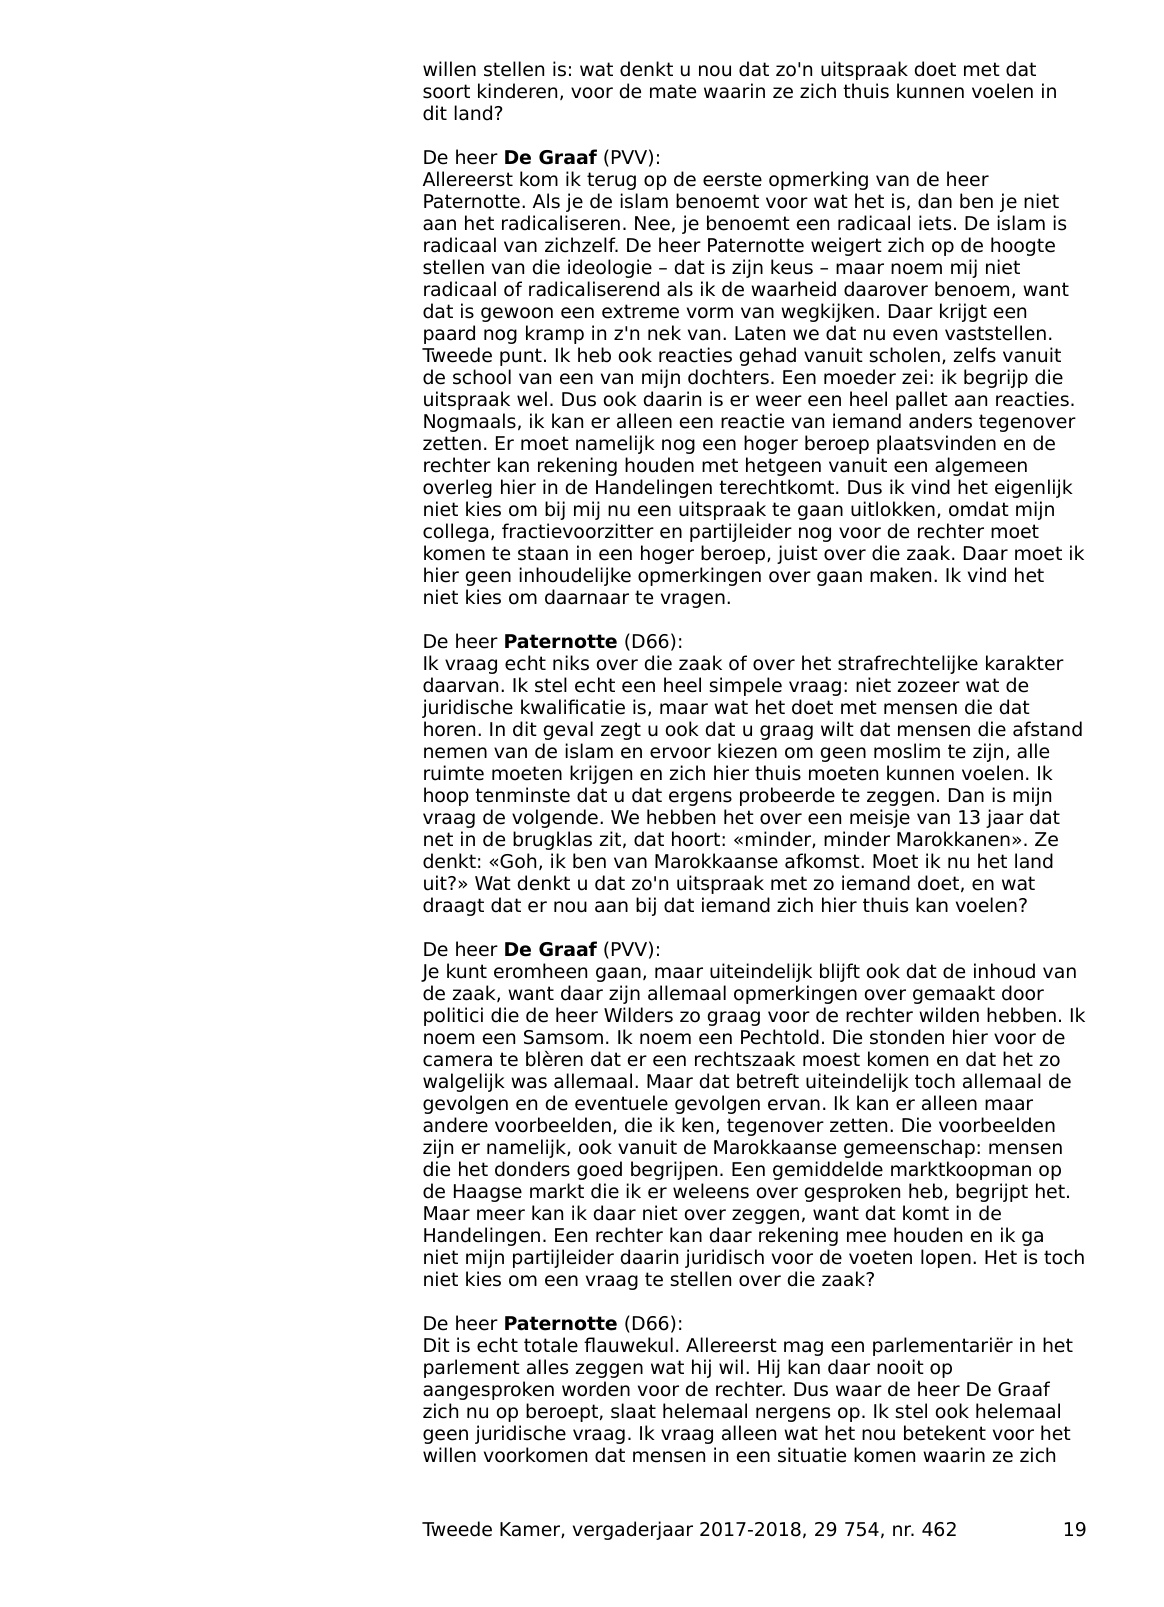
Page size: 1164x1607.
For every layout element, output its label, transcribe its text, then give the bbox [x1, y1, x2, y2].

text De heer De Graaf (PVV): [422, 939, 1087, 961]
text Dit is echt totale flauwekul. Allereerst mag een parlementariër in het parlement alles zeggen wat hij wil. Hij kan daar nooit op aangesproken worden voor de rechter. Dus waar de heer De Graaf zich nu op beroept, slaat helemaal nergens op. Ik stel ook helemaal geen juridische vraag. Ik vraag alleen wat het nou betekent voor het willen voorkomen dat mensen in een situatie komen waarin ze zich [422, 1335, 1087, 1467]
text De heer Paternotte (D66): [422, 631, 1087, 653]
text De heer De Graaf (PVV): [422, 147, 1087, 169]
text Tweede punt. Ik heb ook reacties gehad vanuit scholen, zelfs vanuit de school van een van mijn dochters. Een moeder zei: ik begrijp die uitspraak wel. Dus ook daarin is er weer een heel pallet aan reacties. Nogmaals, ik kan er alleen een reactie van iemand anders tegenover zetten. Er moet namelijk nog een hoger beroep plaatsvinden en de rechter kan rekening houden met hetgeen vanuit een algemeen overleg hier in de Handelingen terechtkomt. Dus ik vind het eigenlijk niet kies om bij mij nu een uitspraak te gaan uitlokken, omdat mijn collega, fractievoorzitter en partijleider nog voor de rechter moet komen te staan in een hoger beroep, juist over die zaak. Daar moet ik hier geen inhoudelijke opmerkingen over gaan maken. Ik vind het niet kies om daarnaar te vragen. [422, 345, 1087, 609]
text willen stellen is: wat denkt u nou dat zo'n uitspraak doet met dat soort kinderen, voor de mate waarin ze zich thuis kunnen voelen in dit land? [422, 59, 1087, 125]
text Allereerst kom ik terug op de eerste opmerking van de heer Paternotte. Als je de islam benoemt voor wat het is, dan ben je niet aan het radicaliseren. Nee, je benoemt een radicaal iets. De islam is radicaal van zichzelf. De heer Paternotte weigert zich op de hoogte stellen van die ideologie – dat is zijn keus – maar noem mij niet radicaal of radicaliserend als ik de waarheid daarover benoem, want dat is gewoon een extreme vorm van wegkijken. Daar krijgt een paard nog kramp in z'n nek van. Laten we dat nu even vaststellen. [422, 169, 1087, 345]
text Ik vraag echt niks over die zaak of over het strafrechtelijke karakter daarvan. Ik stel echt een heel simpele vraag: niet zozeer wat de juridische kwalificatie is, maar wat het doet met mensen die dat horen. In dit geval zegt u ook dat u graag wilt dat mensen die afstand nemen van de islam en ervoor kiezen om geen moslim te zijn, alle ruimte moeten krijgen en zich hier thuis moeten kunnen voelen. Ik hoop tenminste dat u dat ergens probeerde te zeggen. Dan is mijn vraag de volgende. We hebben het over een meisje van 13 jaar dat net in de brugklas zit, dat hoort: «minder, minder Marokkanen». Ze denkt: «Goh, ik ben van Marokkaanse afkomst. Moet ik nu het land uit?» Wat denkt u dat zo'n uitspraak met zo iemand doet, en wat draagt dat er nou aan bij dat iemand zich hier thuis kan voelen? [422, 653, 1087, 917]
text De heer Paternotte (D66): [422, 1313, 1087, 1335]
text Je kunt eromheen gaan, maar uiteindelijk blijft ook dat de inhoud van de zaak, want daar zijn allemaal opmerkingen over gemaakt door politici die de heer Wilders zo graag voor de rechter wilden hebben. Ik noem een Samsom. Ik noem een Pechtold. Die stonden hier voor de camera te blèren dat er een rechtszaak moest komen en dat het zo walgelijk was allemaal. Maar dat betreft uiteindelijk toch allemaal de gevolgen en de eventuele gevolgen ervan. Ik kan er alleen maar andere voorbeelden, die ik ken, tegenover zetten. Die voorbeelden zijn er namelijk, ook vanuit de Marokkaanse gemeenschap: mensen die het donders goed begrijpen. Een gemiddelde marktkoopman op de Haagse markt die ik er weleens over gesproken heb, begrijpt het. Maar meer kan ik daar niet over zeggen, want dat komt in de Handelingen. Een rechter kan daar rekening mee houden en ik ga niet mijn partijleider daarin juridisch voor de voeten lopen. Het is toch niet kies om een vraag te stellen over die zaak? [422, 961, 1087, 1291]
